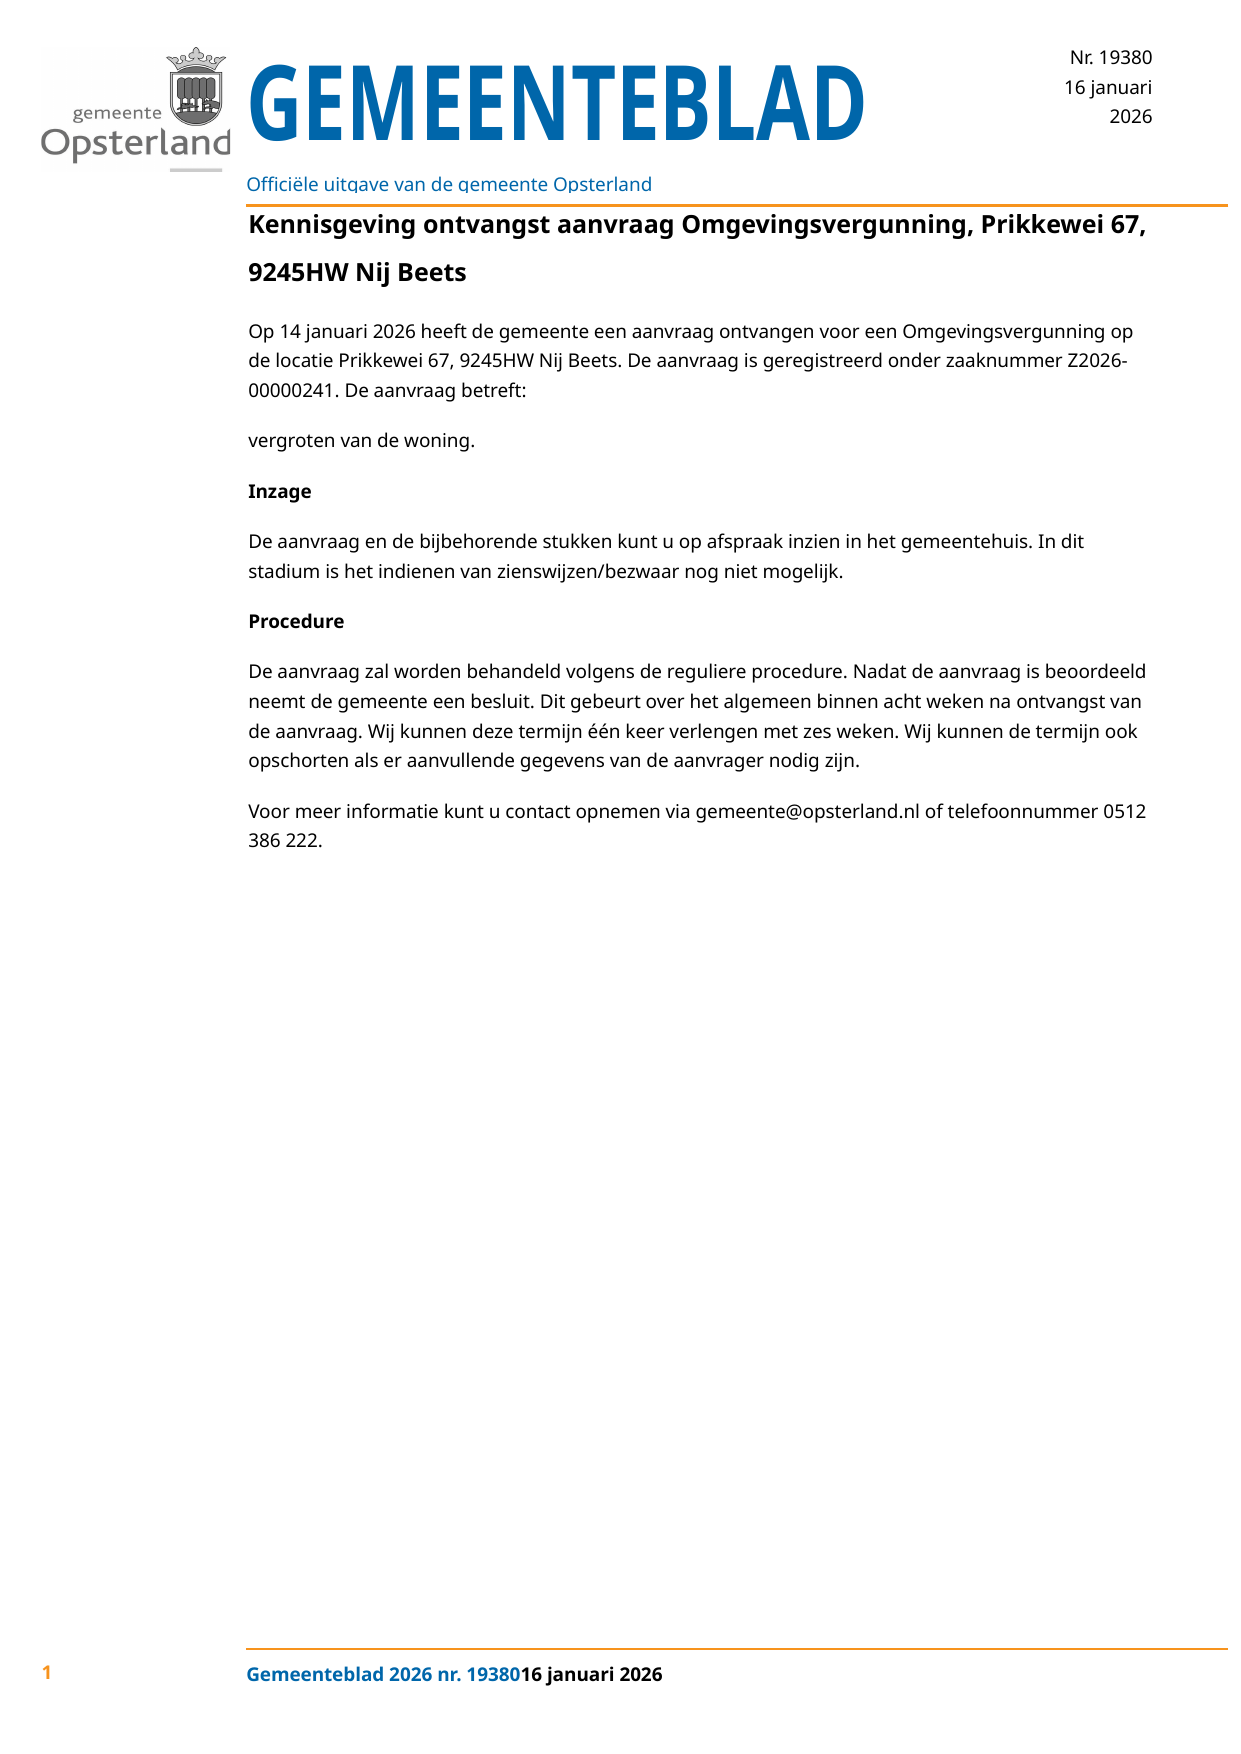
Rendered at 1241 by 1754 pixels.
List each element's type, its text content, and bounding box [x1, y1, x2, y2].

text vergroten van de woning. [248, 427, 1152, 453]
text Op 14 januari 2026 heeft de gemeente een aanvraag ontvangen voor een Omgevingsvergunning op de locatie Prikkewei 67, 9245HW Nij Beets. De aanvraag is geregistreerd onder zaaknummer Z2026-00000241. De aanvraag betreft: [248, 318, 1152, 403]
text Voor meer informatie kunt u contact opnemen via gemeente@opsterland.nl of telefoonnummer 0512 386 222. [248, 798, 1152, 853]
text Procedure [248, 608, 1152, 634]
text Inzage [248, 478, 1152, 504]
picture [41, 47, 231, 172]
text De aanvraag zal worden behandeld volgens de reguliere procedure. Nadat de aanvraag is beoordeeld neemt de gemeente een besluit. Dit gebeurt over het algemeen binnen acht weken na ontvangst van de aanvraag. Wij kunnen deze termijn één keer verlengen met zes weken. Wij kunnen de termijn ook opschorten als er aanvullende gegevens van de aanvrager nodig zijn. [248, 659, 1152, 773]
text Kennisgeving ontvangst aanvraag Omgevingsvergunning, Prikkewei 67, 9245HW Nij Beets [248, 207, 1152, 288]
text De aanvraag en de bijbehorende stukken kunt u op afspraak inzien in het gemeentehuis. In dit stadium is het indienen van zienswijzen/bezwaar nog niet mogelijk. [248, 528, 1152, 584]
